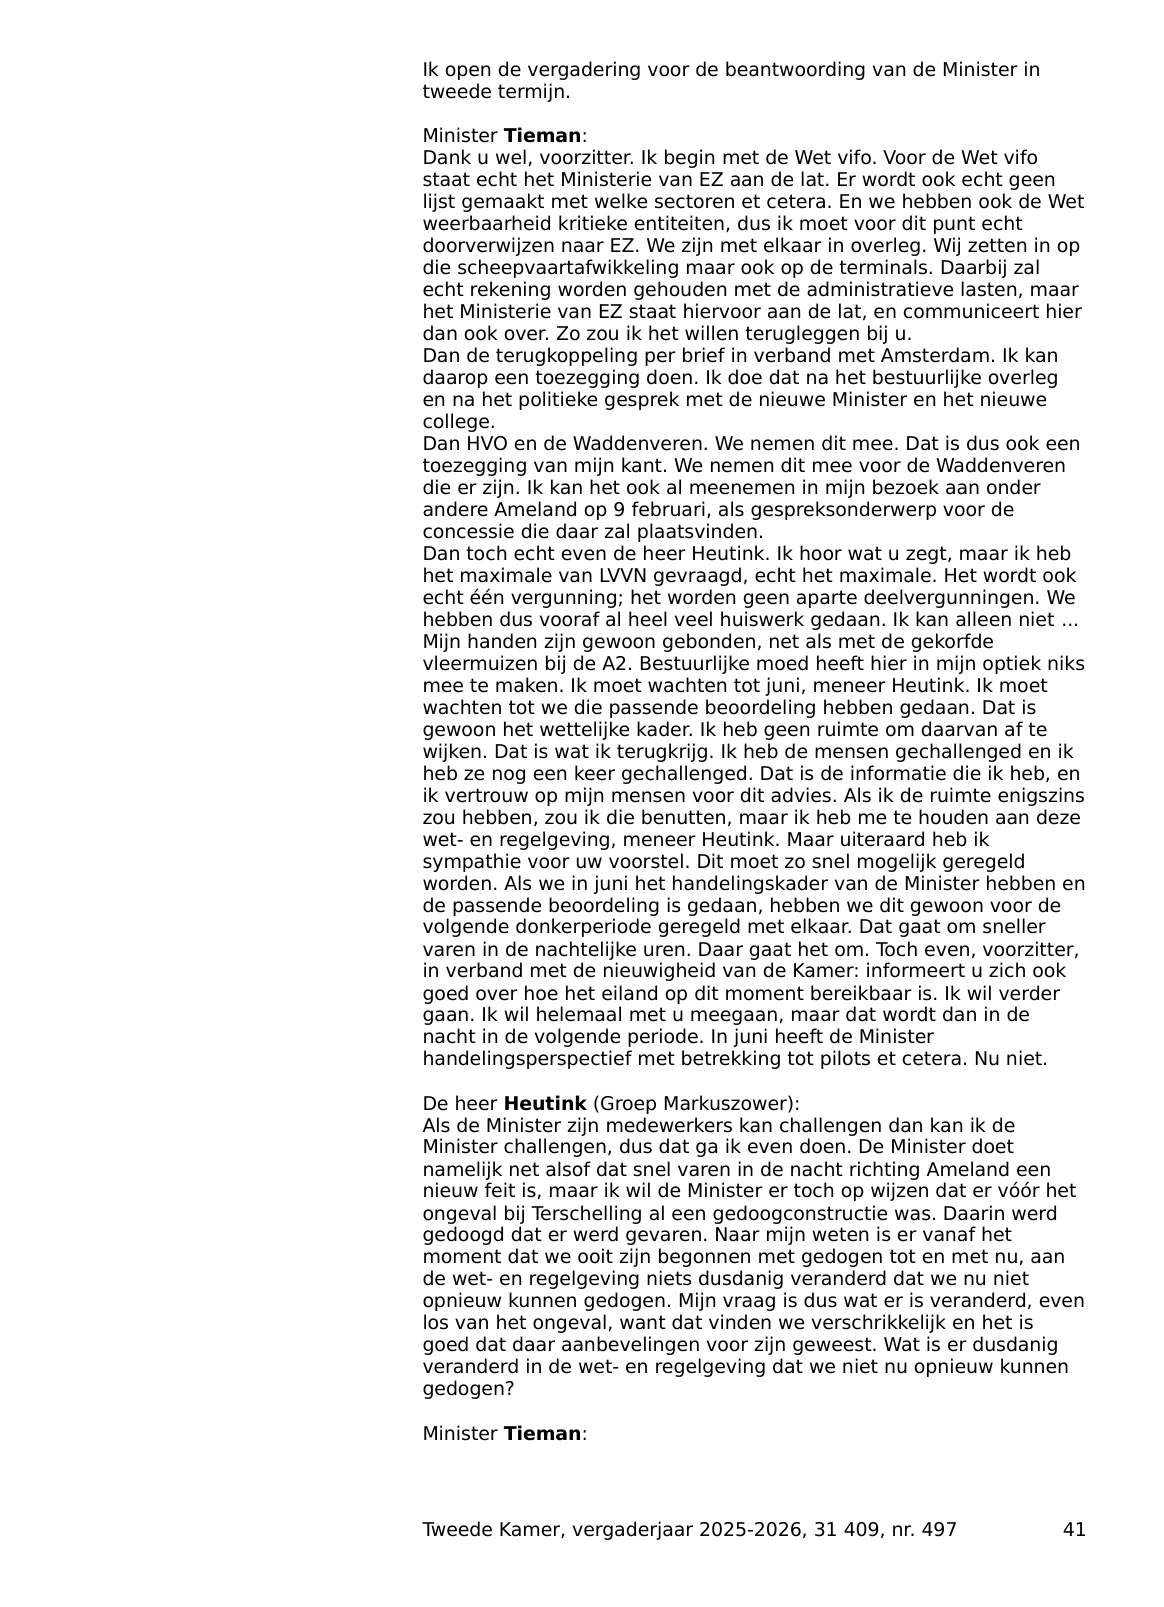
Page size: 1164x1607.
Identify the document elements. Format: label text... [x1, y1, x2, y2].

text Minister Tieman: [422, 125, 1087, 147]
text Ik open de vergadering voor de beantwoording van de Minister in tweede termijn. [422, 59, 1087, 103]
text Als de Minister zijn medewerkers kan challengen dan kan ik de Minister challengen, dus dat ga ik even doen. De Minister doet namelijk net alsof dat snel varen in de nacht richting Ameland een nieuw feit is, maar ik wil de Minister er toch op wijzen dat er vóór het ongeval bij Terschelling al een gedoogconstructie was. Daarin werd gedoogd dat er werd gevaren. Naar mijn weten is er vanaf het moment dat we ooit zijn begonnen met gedogen tot en met nu, aan de wet- en regelgeving niets dusdanig veranderd dat we nu niet opnieuw kunnen gedogen. Mijn vraag is dus wat er is veranderd, even los van het ongeval, want dat vinden we verschrikkelijk en het is goed dat daar aanbevelingen voor zijn geweest. Wat is er dusdanig veranderd in de wet- en regelgeving dat we niet nu opnieuw kunnen gedogen? [422, 1114, 1087, 1400]
text Dank u wel, voorzitter. Ik begin met de Wet vifo. Voor de Wet vifo staat echt het Ministerie van EZ aan de lat. Er wordt ook echt geen lijst gemaakt met welke sectoren et cetera. En we hebben ook de Wet weerbaarheid kritieke entiteiten, dus ik moet voor dit punt echt doorverwijzen naar EZ. We zijn met elkaar in overleg. Wij zetten in op die scheepvaartafwikkeling maar ook op de terminals. Daarbij zal echt rekening worden gehouden met de administratieve lasten, maar het Ministerie van EZ staat hiervoor aan de lat, en communiceert hier dan ook over. Zo zou ik het willen terugleggen bij u. [422, 147, 1087, 345]
text Minister Tieman: [422, 1422, 1087, 1444]
text De heer Heutink (Groep Markuszower): [422, 1092, 1087, 1114]
text Dan de terugkoppeling per brief in verband met Amsterdam. Ik kan daarop een toezegging doen. Ik doe dat na het bestuurlijke overleg en na het politieke gesprek met de nieuwe Minister en het nieuwe college. [422, 345, 1087, 433]
text Dan toch echt even de heer Heutink. Ik hoor wat u zegt, maar ik heb het maximale van LVVN gevraagd, echt het maximale. Het wordt ook echt één vergunning; het worden geen aparte deelvergunningen. We hebben dus vooraf al heel veel huiswerk gedaan. Ik kan alleen niet ... Mijn handen zijn gewoon gebonden, net als met de gekorfde vleermuizen bij de A2. Bestuurlijke moed heeft hier in mijn optiek niks mee te maken. Ik moet wachten tot juni, meneer Heutink. Ik moet wachten tot we die passende beoordeling hebben gedaan. Dat is gewoon het wettelijke kader. Ik heb geen ruimte om daarvan af te wijken. Dat is wat ik terugkrijg. Ik heb de mensen gechallenged en ik heb ze nog een keer gechallenged. Dat is de informatie die ik heb, en ik vertrouw op mijn mensen voor dit advies. Als ik de ruimte enigszins zou hebben, zou ik die benutten, maar ik heb me te houden aan deze wet- en regelgeving, meneer Heutink. Maar uiteraard heb ik sympathie voor uw voorstel. Dit moet zo snel mogelijk geregeld worden. Als we in juni het handelingskader van de Minister hebben en de passende beoordeling is gedaan, hebben we dit gewoon voor de volgende donkerperiode geregeld met elkaar. Dat gaat om sneller varen in de nachtelijke uren. Daar gaat het om. Toch even, voorzitter, in verband met de nieuwigheid van de Kamer: informeert u zich ook goed over hoe het eiland op dit moment bereikbaar is. Ik wil verder gaan. Ik wil helemaal met u meegaan, maar dat wordt dan in de nacht in de volgende periode. In juni heeft de Minister handelingsperspectief met betrekking tot pilots et cetera. Nu niet. [422, 543, 1087, 1070]
text Dan HVO en de Waddenveren. We nemen dit mee. Dat is dus ook een toezegging van mijn kant. We nemen dit mee voor de Waddenveren die er zijn. Ik kan het ook al meenemen in mijn bezoek aan onder andere Ameland op 9 februari, als gespreksonderwerp voor de concessie die daar zal plaatsvinden. [422, 433, 1087, 543]
